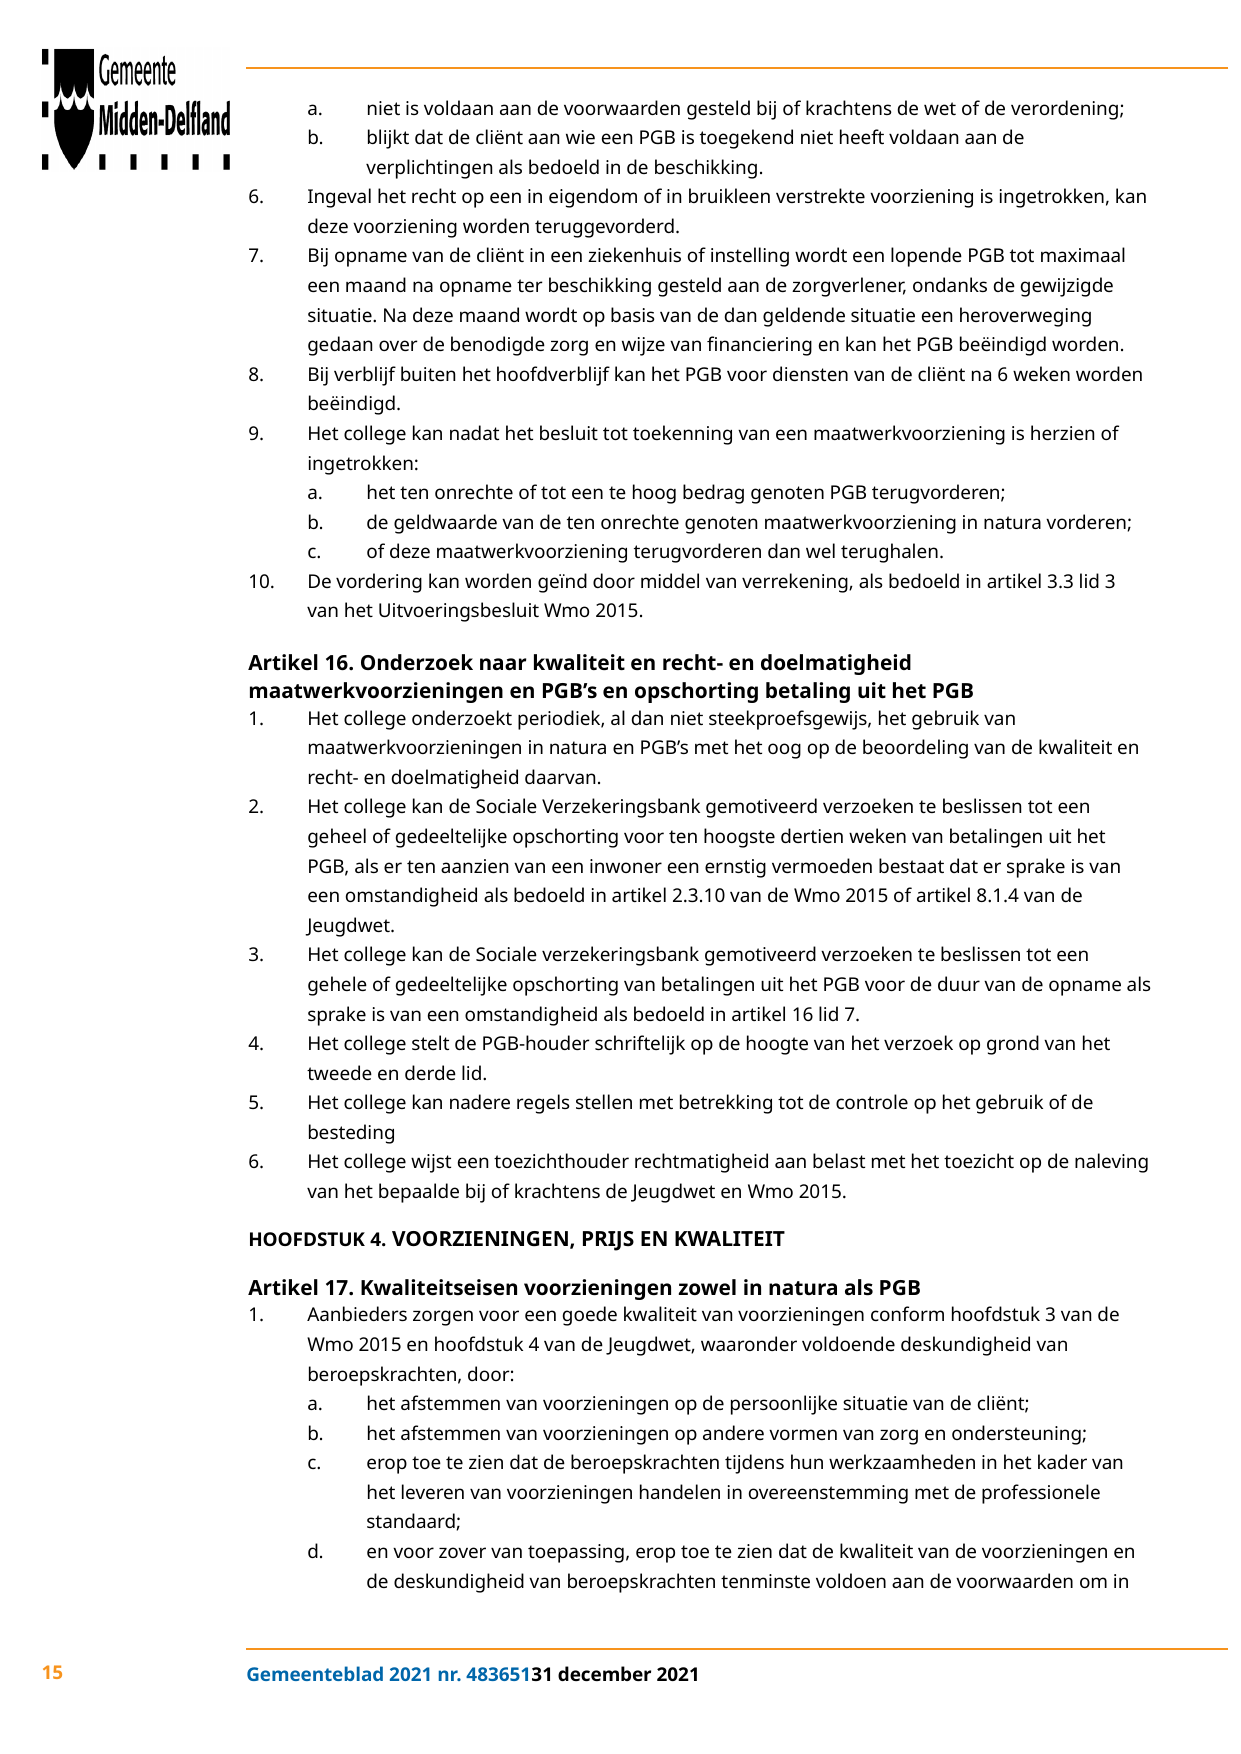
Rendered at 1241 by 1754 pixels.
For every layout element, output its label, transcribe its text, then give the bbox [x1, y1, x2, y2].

list Ingeval het recht op een in eigendom of in bruikleen verstrekte voorziening is ingetrokken, kan deze voorziening worden teruggevorderd. [248, 183, 1152, 239]
text Artikel 16. Onderzoek naar kwaliteit en recht- en doelmatigheid maatwerkvoorzieningen en PGB’s en opschorting betaling uit het PGB [248, 648, 1152, 705]
list erop toe te zien dat de beroepskrachten tijdens hun werkzaamheden in het kader van het leveren van voorzieningen handelen in overeenstemming met de professionele standaard; [307, 1449, 1152, 1534]
list Het college stelt de PGB-houder schriftelijk op de hoogte van het verzoek op grond van het tweede en derde lid. [248, 1030, 1152, 1086]
text HOOFDSTUK 4. VOORZIENINGEN, PRIJS EN KWALITEIT [248, 1224, 1152, 1252]
list de geldwaarde van de ten onrechte genoten maatwerkvoorziening in natura vorderen; [307, 509, 1152, 535]
list en voor zover van toepassing, erop toe te zien dat de kwaliteit van de voorzieningen en de deskundigheid van beroepskrachten tenminste voldoen aan de voorwaarden om in [307, 1538, 1152, 1594]
list het afstemmen van voorzieningen op andere vormen van zorg en ondersteuning; [307, 1420, 1152, 1446]
list Aanbieders zorgen voor een goede kwaliteit van voorzieningen conform hoofdstuk 3 van de Wmo 2015 en hoofdstuk 4 van de Jeugdwet, waaronder voldoende deskundigheid van beroepskrachten, door: [248, 1302, 1152, 1387]
list Het college kan nadere regels stellen met betrekking tot de controle op het gebruik of de besteding [248, 1089, 1152, 1145]
text Artikel 17. Kwaliteitseisen voorzieningen zowel in natura als PGB [248, 1273, 1152, 1302]
list niet is voldaan aan de voorwaarden gesteld bij of krachtens de wet of de verordening; [307, 95, 1152, 121]
list Het college wijst een toezichthouder rechtmatigheid aan belast met het toezicht op de naleving van het bepaalde bij of krachtens de Jeugdwet en Wmo 2015. [248, 1149, 1152, 1204]
list Het college kan nadat het besluit tot toekenning van een maatwerkvoorziening is herzien of ingetrokken: [248, 420, 1152, 476]
list Het college onderzoekt periodiek, al dan niet steekproefsgewijs, het gebruik van maatwerkvoorzieningen in natura en PGB’s met het oog op de beoordeling van de kwaliteit en recht- en doelmatigheid daarvan. [248, 705, 1152, 790]
list blijkt dat de cliënt aan wie een PGB is toegekend niet heeft voldaan aan de verplichtingen als bedoeld in de beschikking. [307, 124, 1152, 180]
list of deze maatwerkvoorziening terugvorderen dan wel terughalen. [307, 538, 1152, 564]
list Het college kan de Sociale verzekeringsbank gemotiveerd verzoeken te beslissen tot een gehele of gedeeltelijke opschorting van betalingen uit het PGB voor de duur van de opname als sprake is van een omstandigheid als bedoeld in artikel 16 lid 7. [248, 942, 1152, 1027]
list Het college kan de Sociale Verzekeringsbank gemotiveerd verzoeken te beslissen tot een geheel of gedeeltelijke opschorting voor ten hoogste dertien weken van betalingen uit het PGB, als er ten aanzien van een inwoner een ernstig vermoeden bestaat dat er sprake is van een omstandigheid als bedoeld in artikel 2.3.10 van de Wmo 2015 of artikel 8.1.4 van de Jeugdwet. [248, 794, 1152, 938]
list Bij opname van de cliënt in een ziekenhuis of instelling wordt een lopende PGB tot maximaal een maand na opname ter beschikking gesteld aan de zorgverlener, ondanks de gewijzigde situatie. Na deze maand wordt op basis van de dan geldende situatie een heroverweging gedaan over de benodigde zorg en wijze van financiering en kan het PGB beëindigd worden. [248, 243, 1152, 357]
list het afstemmen van voorzieningen op de persoonlijke situatie van de cliënt; [307, 1390, 1152, 1416]
picture [41, 47, 231, 172]
list De vordering kan worden geïnd door middel van verrekening, als bedoeld in artikel 3.3 lid 3 van het Uitvoeringsbesluit Wmo 2015. [248, 568, 1152, 623]
list Bij verblijf buiten het hoofdverblijf kan het PGB voor diensten van de cliënt na 6 weken worden beëindigd. [248, 361, 1152, 416]
list het ten onrechte of tot een te hoog bedrag genoten PGB terugvorderen; [307, 479, 1152, 505]
